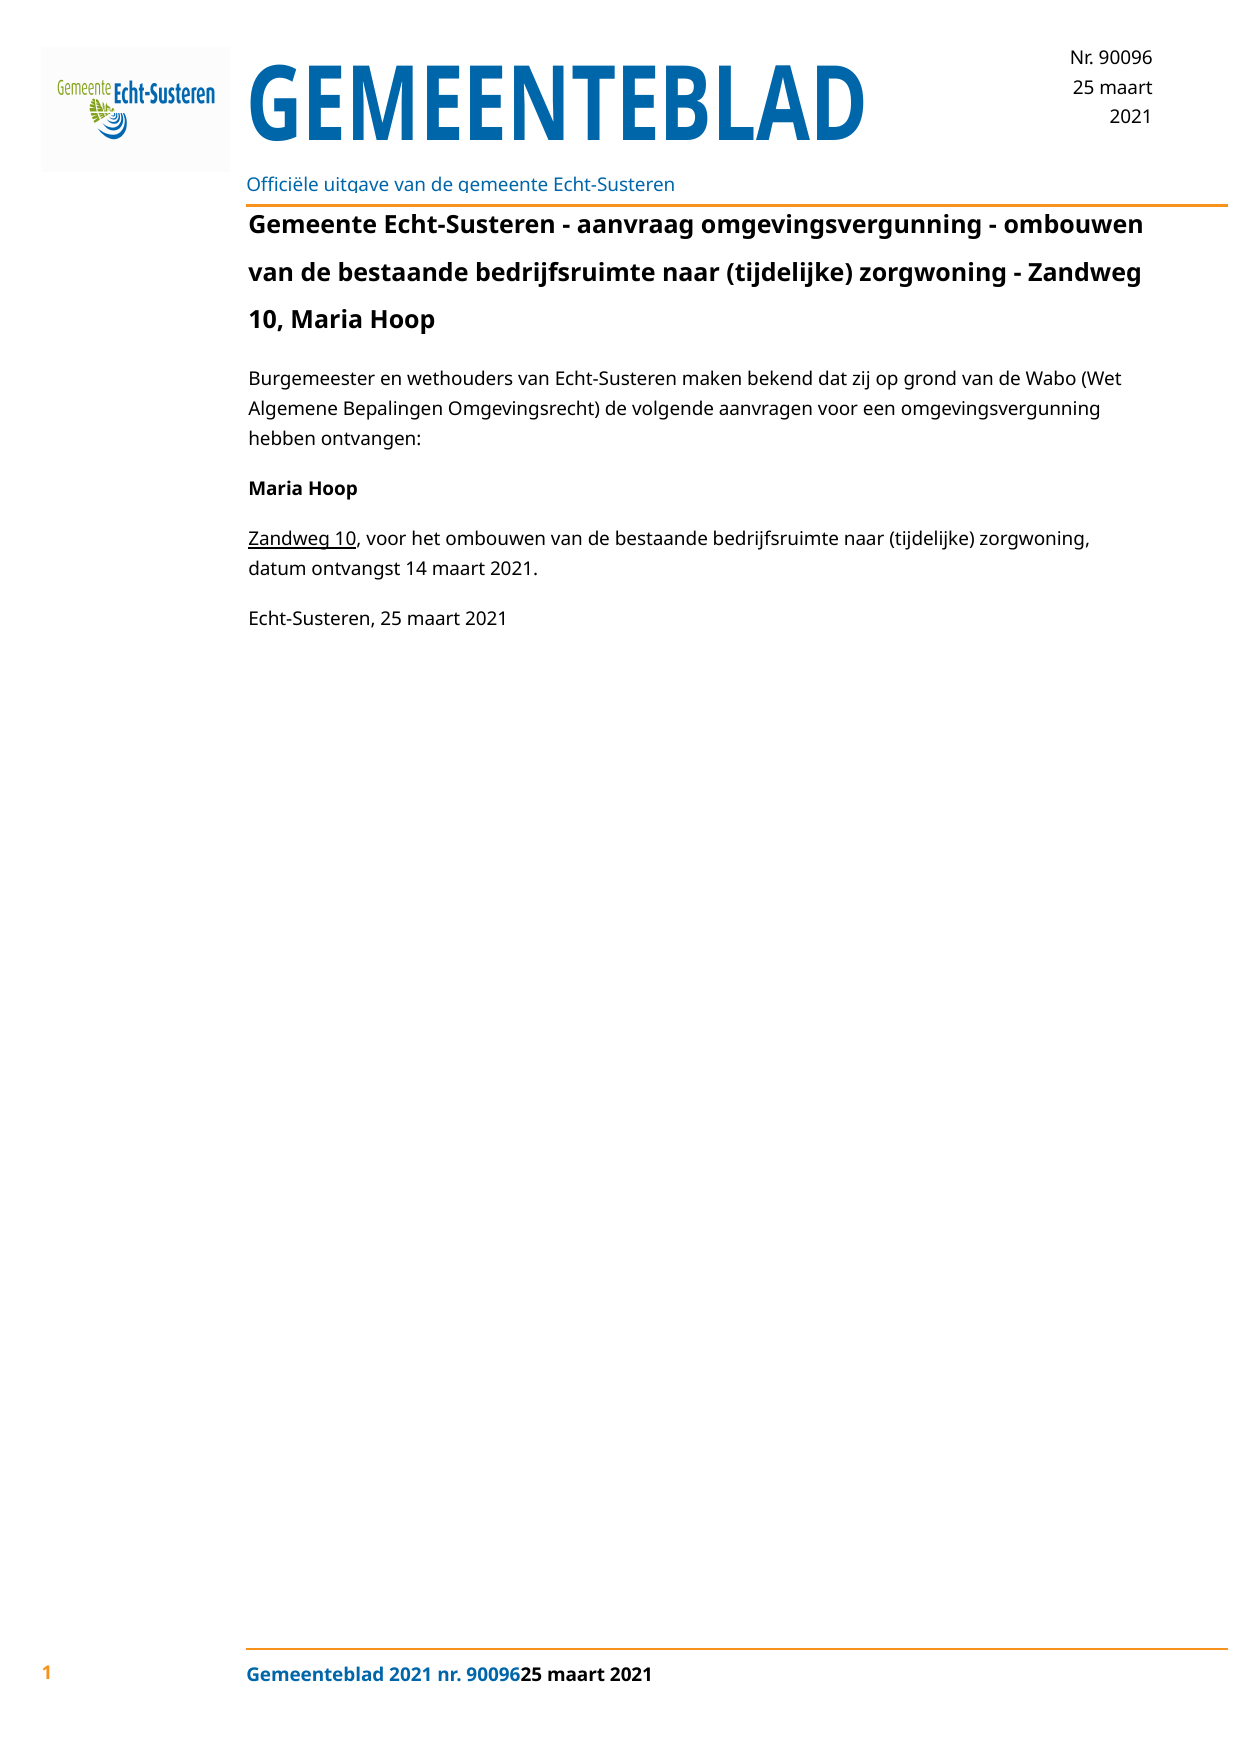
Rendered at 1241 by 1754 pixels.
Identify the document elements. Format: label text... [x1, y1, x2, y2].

picture [41, 47, 231, 172]
text Maria Hoop [248, 475, 1152, 501]
text Echt-Susteren, 25 maart 2021 [248, 606, 1152, 631]
text Burgemeester en wethouders van Echt-Susteren maken bekend dat zij op grond van de Wabo (Wet Algemene Bepalingen Omgevingsrecht) de volgende aanvragen voor een omgevingsvergunning hebben ontvangen: [248, 366, 1152, 450]
text Zandweg 10, voor het ombouwen van de bestaande bedrijfsruimte naar (tijdelijke) zorgwoning, datum ontvangst 14 maart 2021. [248, 526, 1152, 581]
text Gemeente Echt-Susteren - aanvraag omgevingsvergunning - ombouwen van de bestaande bedrijfsruimte naar (tijdelijke) zorgwoning - Zandweg 10, Maria Hoop [248, 207, 1152, 336]
